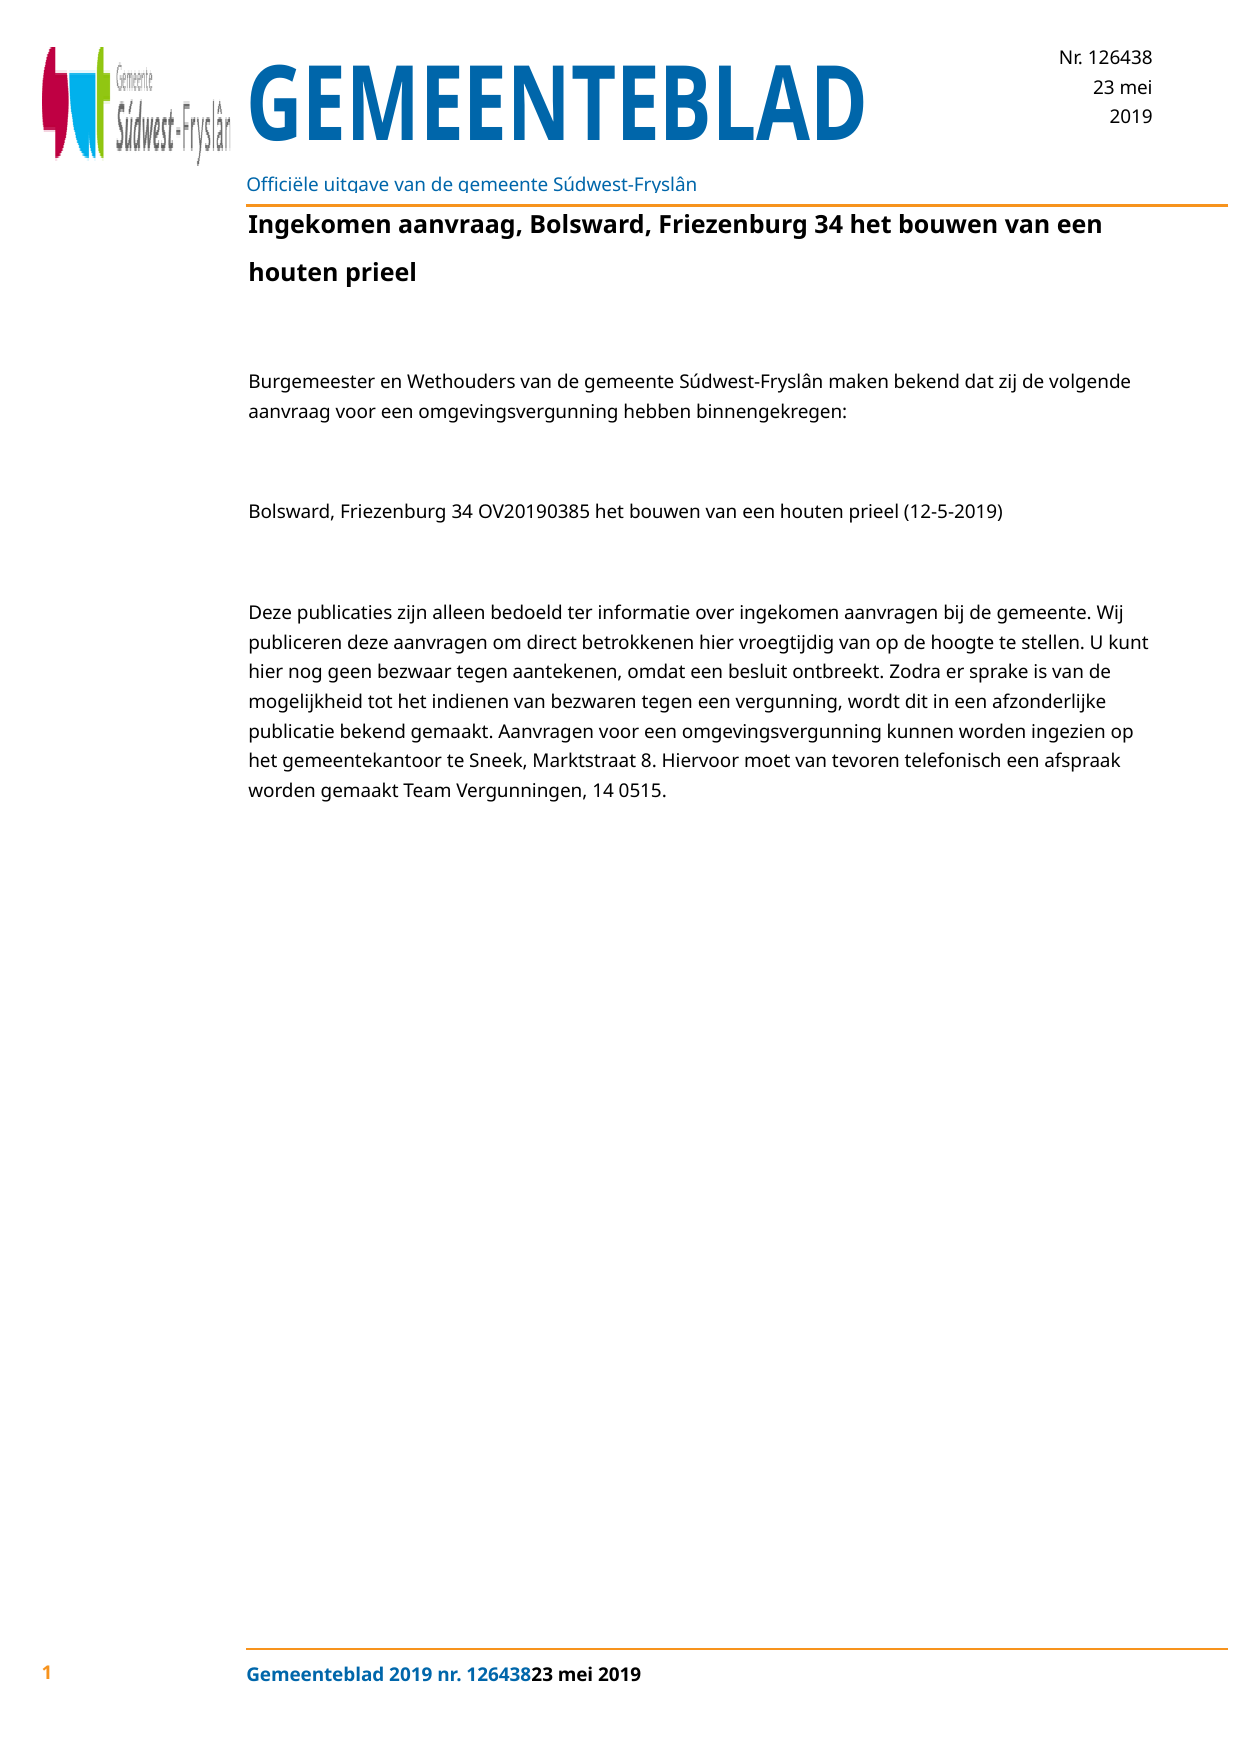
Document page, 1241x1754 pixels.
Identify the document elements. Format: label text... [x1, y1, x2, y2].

text Bolsward, Friezenburg 34 OV20190385 het bouwen van een houten prieel (12-5-2019) [248, 499, 1152, 524]
text Deze publicaties zijn alleen bedoeld ter informatie over ingekomen aanvragen bij de gemeente. Wij publiceren deze aanvragen om direct betrokkenen hier vroegtijdig van op de hoogte te stellen. U kunt hier nog geen bezwaar tegen aantekenen, omdat een besluit ontbreekt. Zodra er sprake is van de mogelijkheid tot het indienen van bezwaren tegen een vergunning, wordt dit in een afzonderlijke publicatie bekend gemaakt. Aanvragen voor een omgevingsvergunning kunnen worden ingezien op het gemeentekantoor te Sneek, Marktstraat 8. Hiervoor moet van tevoren telefonisch een afspraak worden gemaakt Team Vergunningen, 14 0515. [248, 599, 1152, 803]
text Ingekomen aanvraag, Bolsward, Friezenburg 34 het bouwen van een houten prieel [248, 207, 1152, 288]
picture [41, 47, 231, 172]
text Burgemeester en Wethouders van de gemeente Súdwest-Fryslân maken bekend dat zij de volgende aanvraag voor een omgevingsvergunning hebben binnengekregen: [248, 368, 1152, 424]
